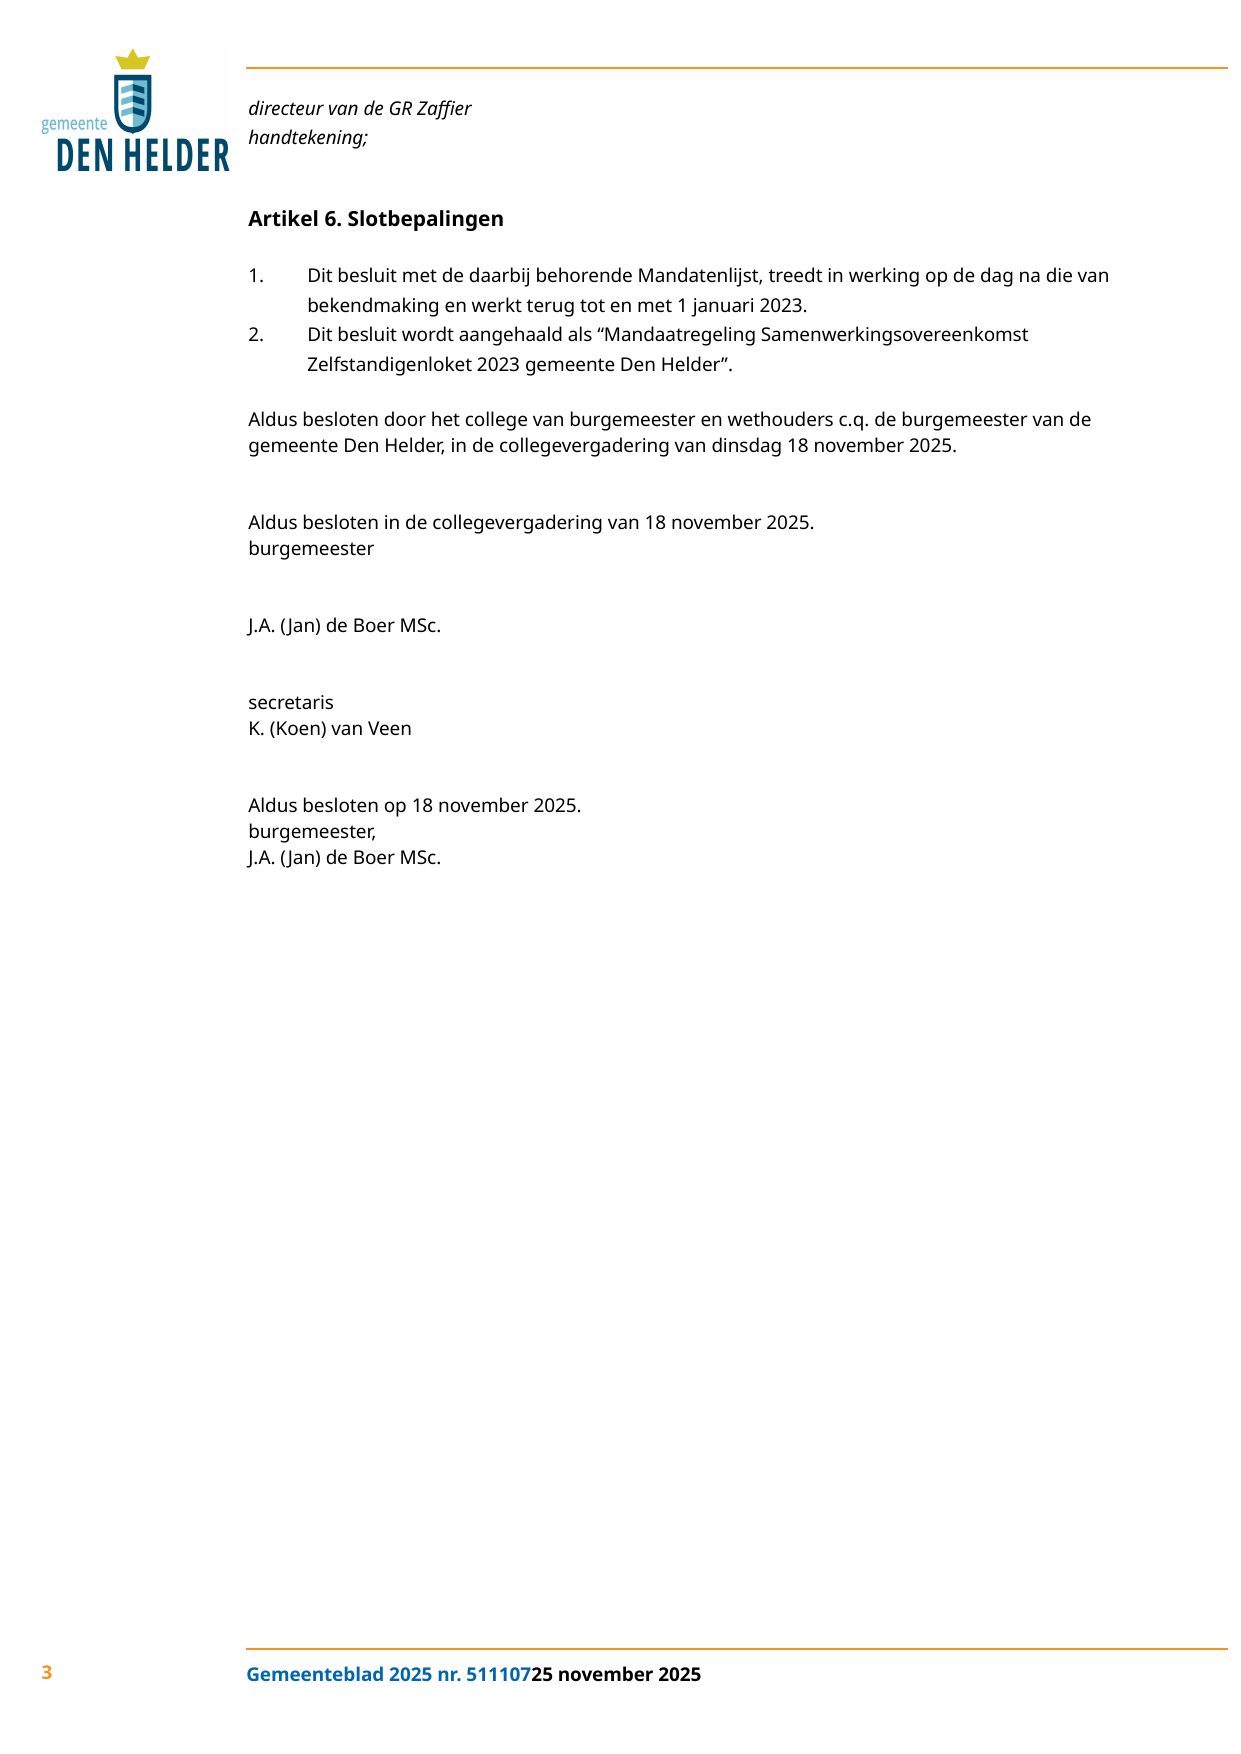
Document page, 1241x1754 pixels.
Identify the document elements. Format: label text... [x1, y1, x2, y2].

text J.A. (Jan) de Boer MSc. [248, 844, 1152, 869]
list Dit besluit wordt aangehaald als “Mandaatregeling Samenwerkingsovereenkomst Zelfstandigenloket 2023 gemeente Den Helder”. [248, 322, 1152, 377]
text Artikel 6. Slotbepalingen [248, 204, 1152, 233]
picture [130, 157, 135, 172]
text Aldus besloten in de collegevergadering van 18 november 2025. [248, 509, 1152, 535]
text J.A. (Jan) de Boer MSc. [248, 612, 1152, 638]
text Aldus besloten op 18 november 2025. [248, 792, 1152, 818]
picture [182, 144, 187, 165]
text K. (Koen) van Veen [248, 715, 1152, 741]
picture [63, 144, 68, 165]
text directeur van de GR Zaffier [248, 95, 1152, 121]
list Dit besluit met de daarbij behorende Mandatenlijst, treedt in werking op de dag na die van bekendmaking en werkt terug tot en met 1 januari 2023. [248, 262, 1152, 318]
picture [220, 160, 224, 172]
picture [100, 154, 106, 172]
picture [41, 47, 231, 172]
text handtekening; [248, 124, 1152, 150]
text burgemeester [248, 535, 1152, 561]
text burgemeester, [248, 818, 1152, 844]
text secretaris [248, 689, 1152, 715]
text Aldus besloten door het college van burgemeester en wethouders c.q. de burgemeester van de gemeente Den Helder, in de collegevergadering van dinsdag 18 november 2025. [248, 406, 1152, 458]
